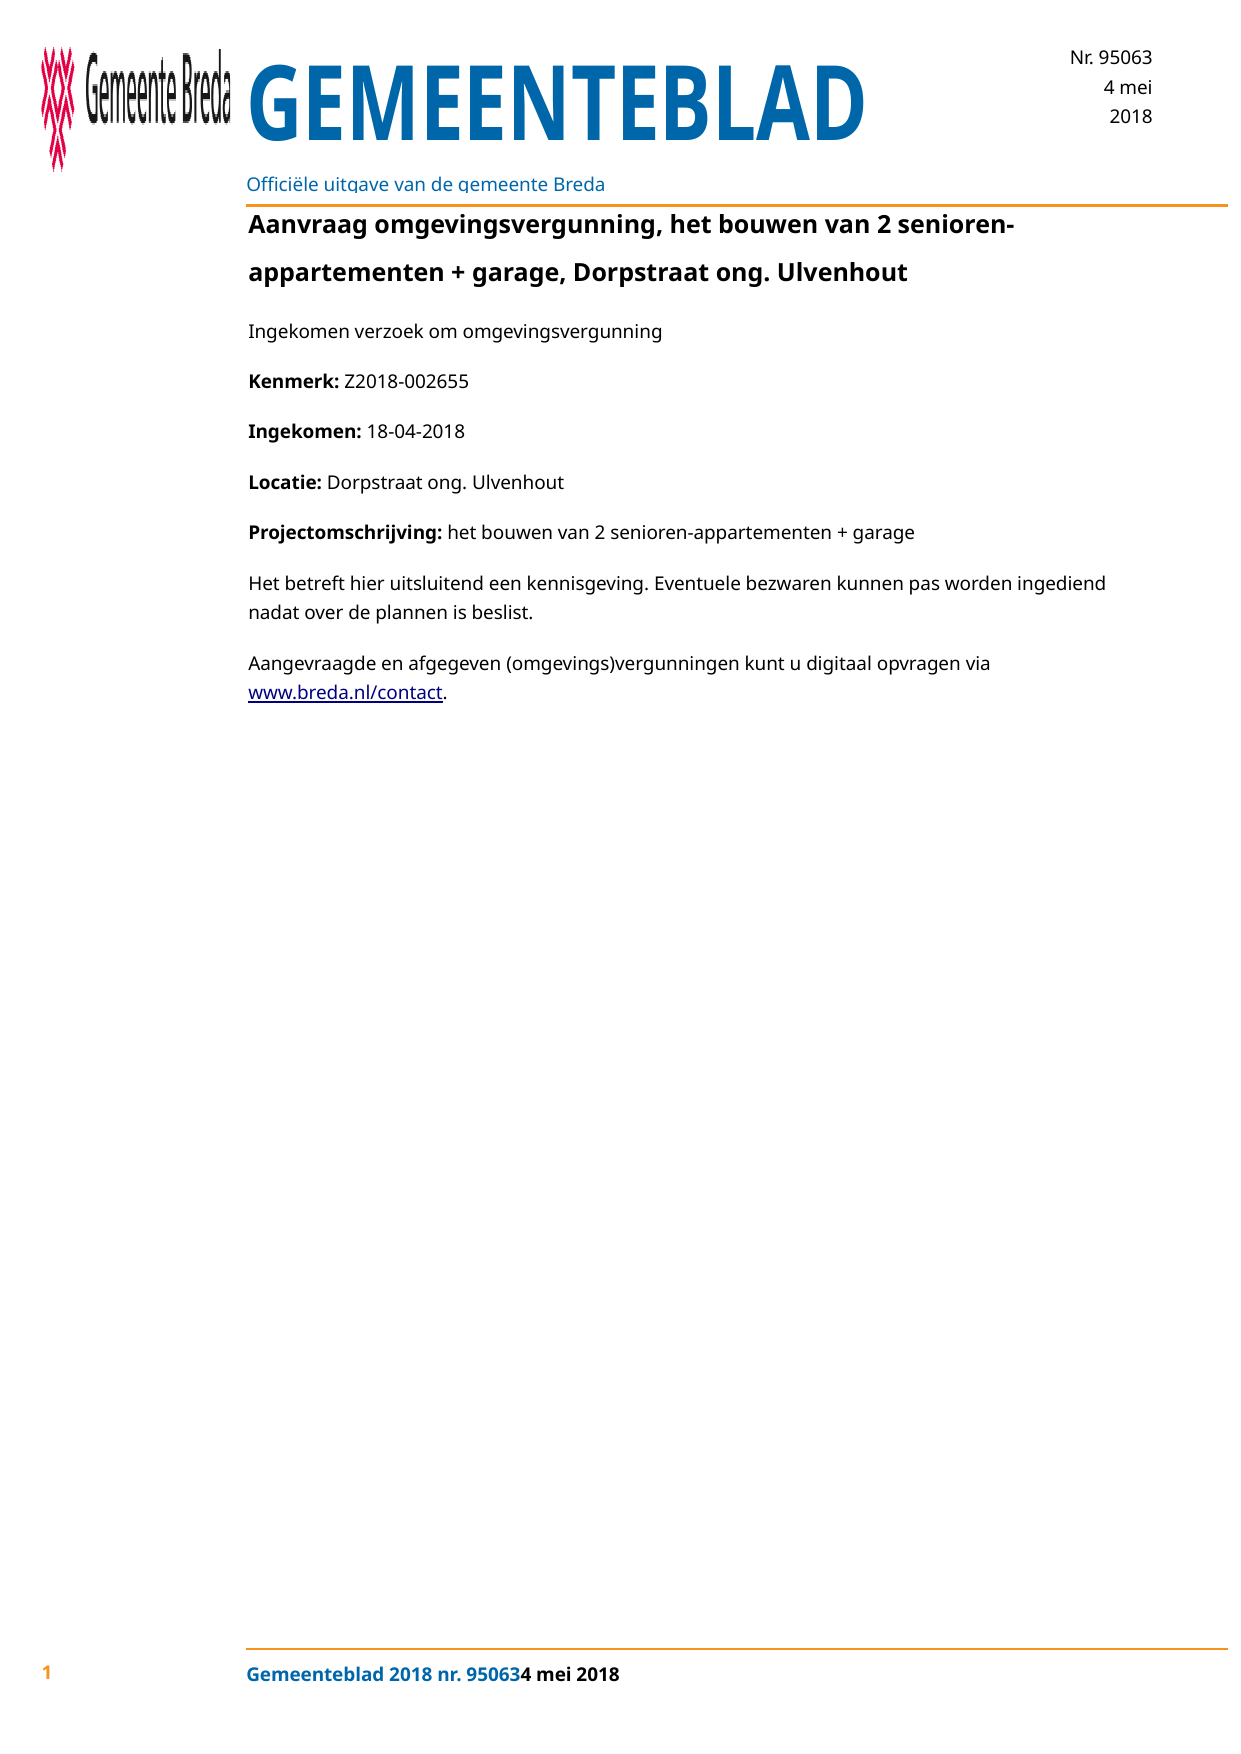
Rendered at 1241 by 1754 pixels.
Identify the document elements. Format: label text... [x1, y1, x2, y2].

text Projectomschrijving: het bouwen van 2 senioren-appartementen + garage [248, 519, 1152, 545]
text Locatie: Dorpstraat ong. Ulvenhout [248, 469, 1152, 495]
text Kenmerk: Z2018-002655 [248, 368, 1152, 394]
text Het betreft hier uitsluitend een kennisgeving. Eventuele bezwaren kunnen pas worden ingediend nadat over de plannen is beslist. [248, 570, 1152, 625]
text Aanvraag omgevingsvergunning, het bouwen van 2 senioren-appartementen + garage, Dorpstraat ong. Ulvenhout [248, 207, 1152, 288]
text Ingekomen verzoek om omgevingsvergunning [248, 318, 1152, 344]
text Aangevraagde en afgegeven (omgevings)vergunningen kunt u digitaal opvragen via www.breda.nl/contact. [248, 650, 1152, 705]
text Ingekomen: 18-04-2018 [248, 419, 1152, 444]
picture [41, 47, 231, 172]
